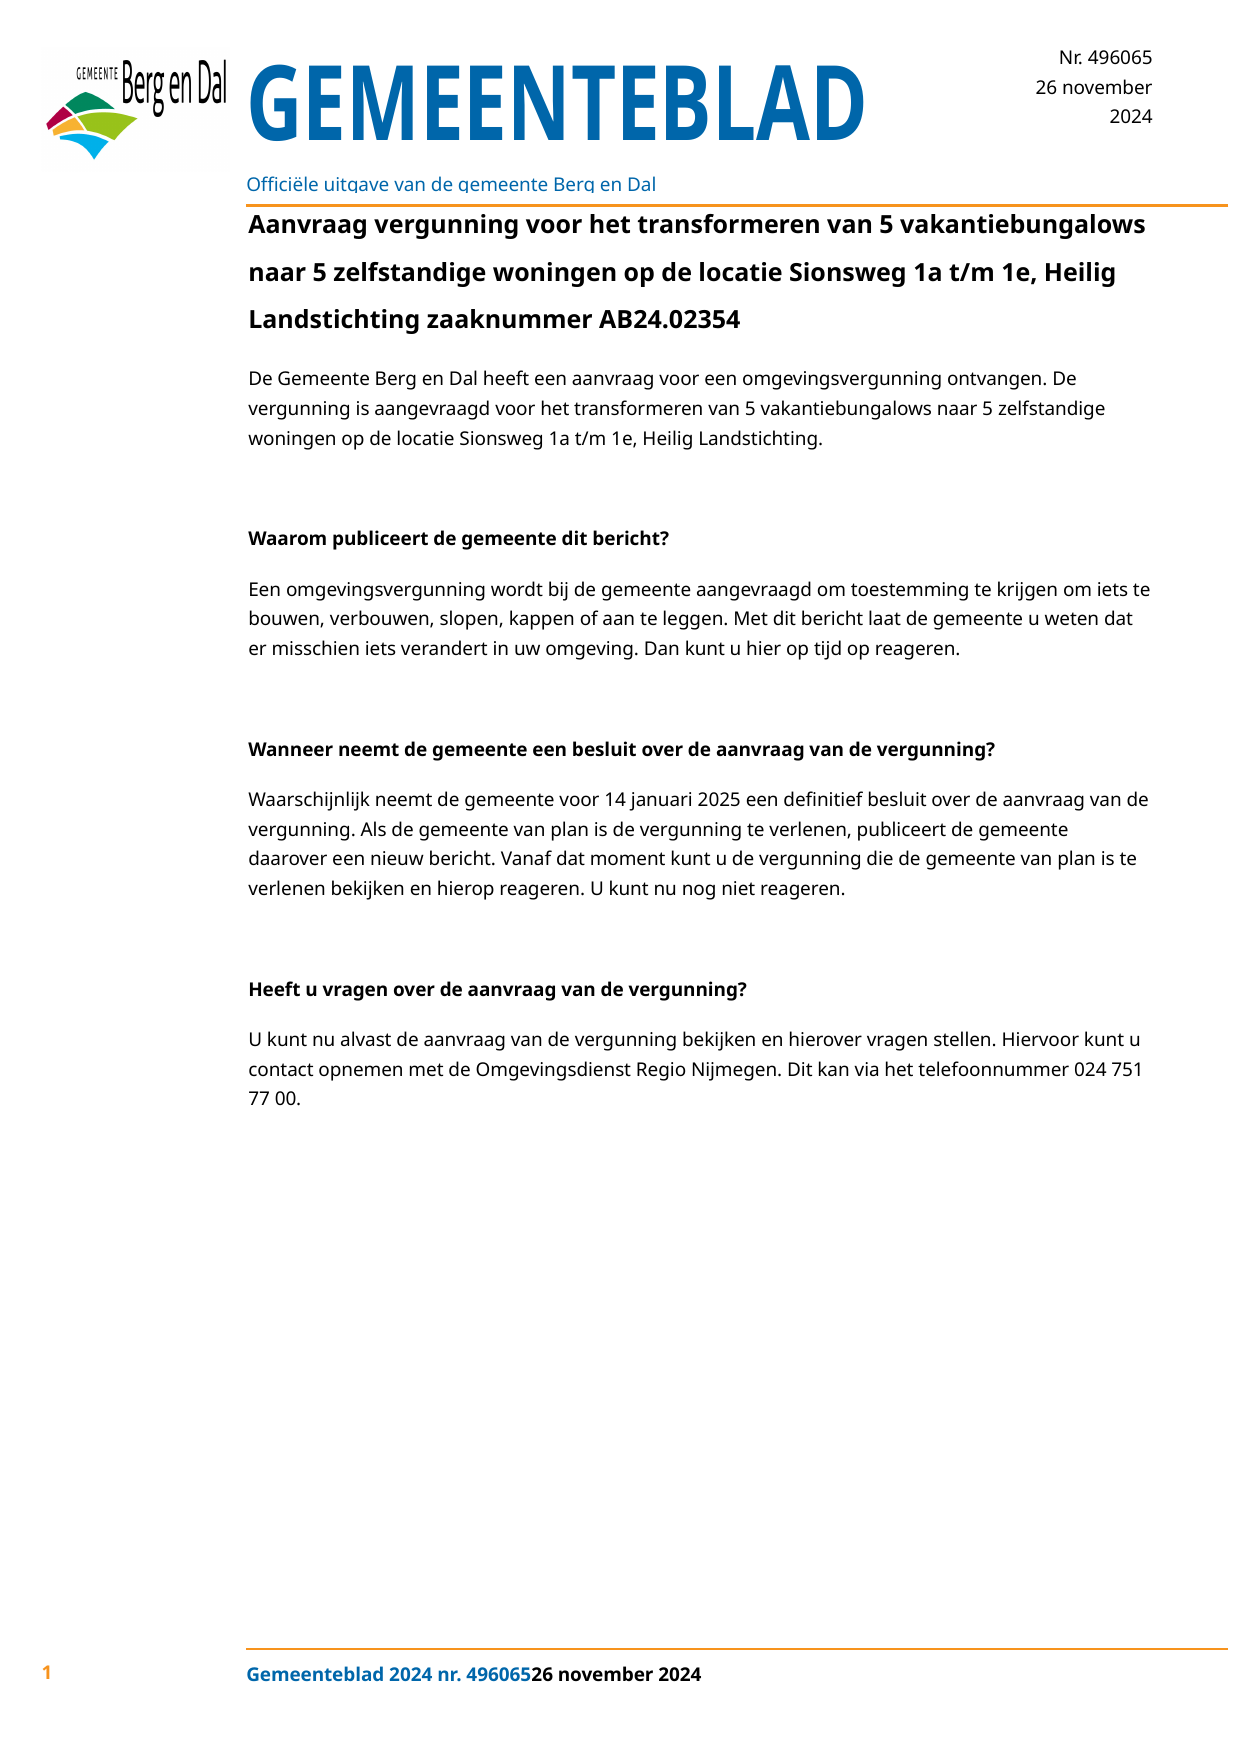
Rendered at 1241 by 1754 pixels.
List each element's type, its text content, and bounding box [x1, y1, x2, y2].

text U kunt nu alvast de aanvraag van de vergunning bekijken en hierover vragen stellen. Hiervoor kunt u contact opnemen met de Omgevingsdienst Regio Nijmegen. Dit kan via het telefoonnummer 024 751 77 00. [248, 1026, 1152, 1111]
text Waarschijnlijk neemt de gemeente voor 14 januari 2025 een definitief besluit over de aanvraag van de vergunning. Als de gemeente van plan is de vergunning te verlenen, publiceert de gemeente daarover een nieuw bericht. Vanaf dat moment kunt u de vergunning die de gemeente van plan is te verlenen bekijken en hierop reageren. U kunt nu nog niet reageren. [248, 786, 1152, 901]
text Wanneer neemt de gemeente een besluit over de aanvraag van de vergunning? [248, 736, 1152, 762]
text Een omgevingsvergunning wordt bij de gemeente aangevraagd om toestemming te krijgen om iets te bouwen, verbouwen, slopen, kappen of aan te leggen. Met dit bericht laat de gemeente u weten dat er misschien iets verandert in uw omgeving. Dan kunt u hier op tijd op reageren. [248, 576, 1152, 661]
text Heeft u vragen over de aanvraag van de vergunning? [248, 976, 1152, 1002]
text Aanvraag vergunning voor het transformeren van 5 vakantiebungalows naar 5 zelfstandige woningen op de locatie Sionsweg 1a t/m 1e, Heilig Landstichting zaaknummer AB24.02354 [248, 207, 1152, 336]
picture [41, 47, 231, 172]
text Waarom publiceert de gemeente dit bericht? [248, 526, 1152, 551]
text De Gemeente Berg en Dal heeft een aanvraag voor een omgevingsvergunning ontvangen. De vergunning is aangevraagd voor het transformeren van 5 vakantiebungalows naar 5 zelfstandige woningen op de locatie Sionsweg 1a t/m 1e, Heilig Landstichting. [248, 366, 1152, 450]
